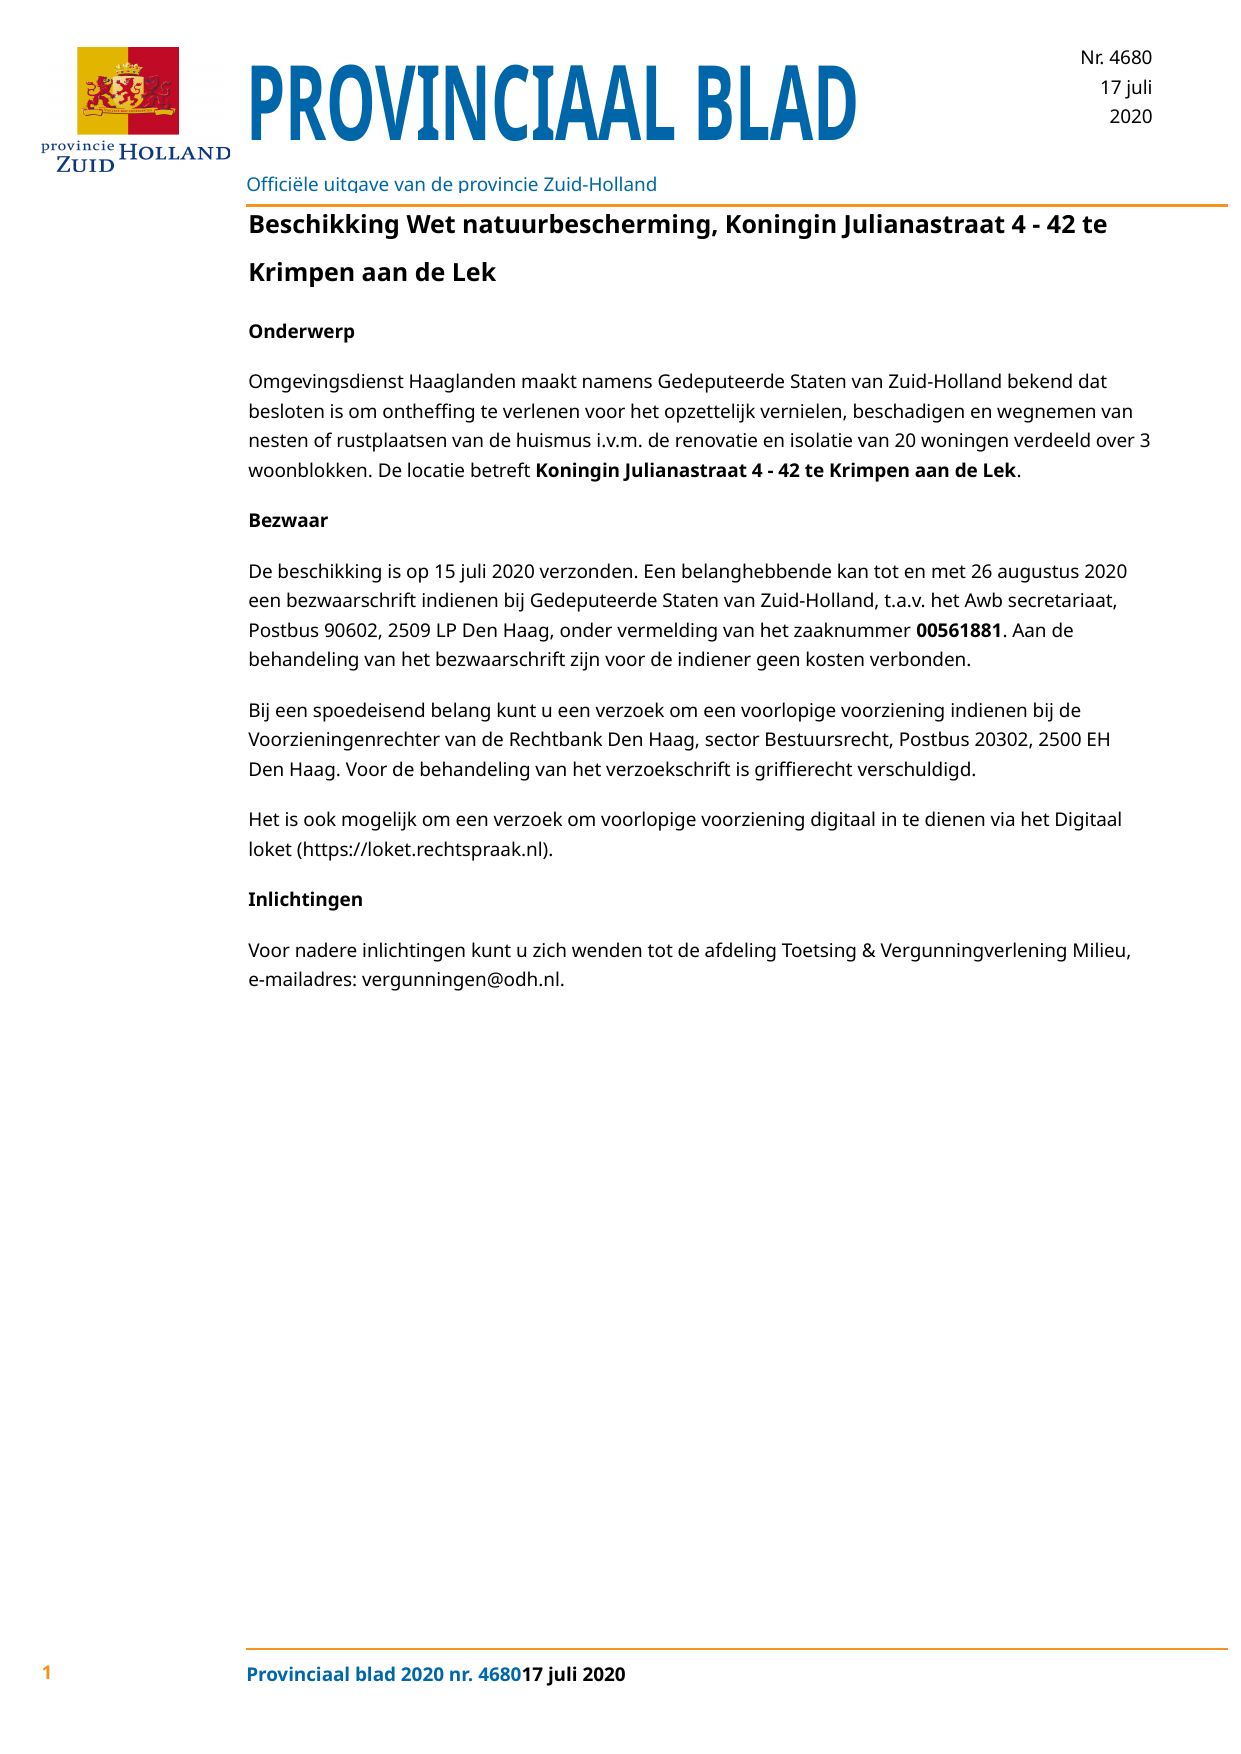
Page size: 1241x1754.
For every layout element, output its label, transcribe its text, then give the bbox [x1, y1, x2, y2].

text Bij een spoedeisend belang kunt u een verzoek om een voorlopige voorziening indienen bij de Voorzieningenrechter van de Rechtbank Den Haag, sector Bestuursrecht, Postbus 20302, 2500 EH Den Haag. Voor de behandeling van het verzoekschrift is griffierecht verschuldigd. [248, 697, 1152, 782]
text Bezwaar [248, 507, 1152, 533]
text Het is ook mogelijk om een verzoek om voorlopige voorziening digitaal in te dienen via het Digitaal loket (https://loket.rechtspraak.nl). [248, 807, 1152, 862]
text Inlichtingen [248, 887, 1152, 912]
text Voor nadere inlichtingen kunt u zich wenden tot de afdeling Toetsing & Vergunningverlening Milieu, e-mailadres: vergunningen@odh.nl. [248, 937, 1152, 992]
text Omgevingsdienst Haaglanden maakt namens Gedeputeerde Staten van Zuid-Holland bekend dat besloten is om ontheffing te verlenen voor het opzettelijk vernielen, beschadigen en wegnemen van nesten of rustplaatsen van de huismus i.v.m. de renovatie en isolatie van 20 woningen verdeeld over 3 woonblokken. De locatie betreft Koningin Julianastraat 4 - 42 te Krimpen aan de Lek. [248, 368, 1152, 483]
picture [41, 47, 231, 172]
text Onderwerp [248, 318, 1152, 344]
text Beschikking Wet natuurbescherming, Koningin Julianastraat 4 - 42 te Krimpen aan de Lek [248, 207, 1152, 288]
text De beschikking is op 15 juli 2020 verzonden. Een belanghebbende kan tot en met 26 augustus 2020 een bezwaarschrift indienen bij Gedeputeerde Staten van Zuid-Holland, t.a.v. het Awb secretariaat, Postbus 90602, 2509 LP Den Haag, onder vermelding van het zaaknummer 00561881. Aan de behandeling van het bezwaarschrift zijn voor de indiener geen kosten verbonden. [248, 558, 1152, 672]
